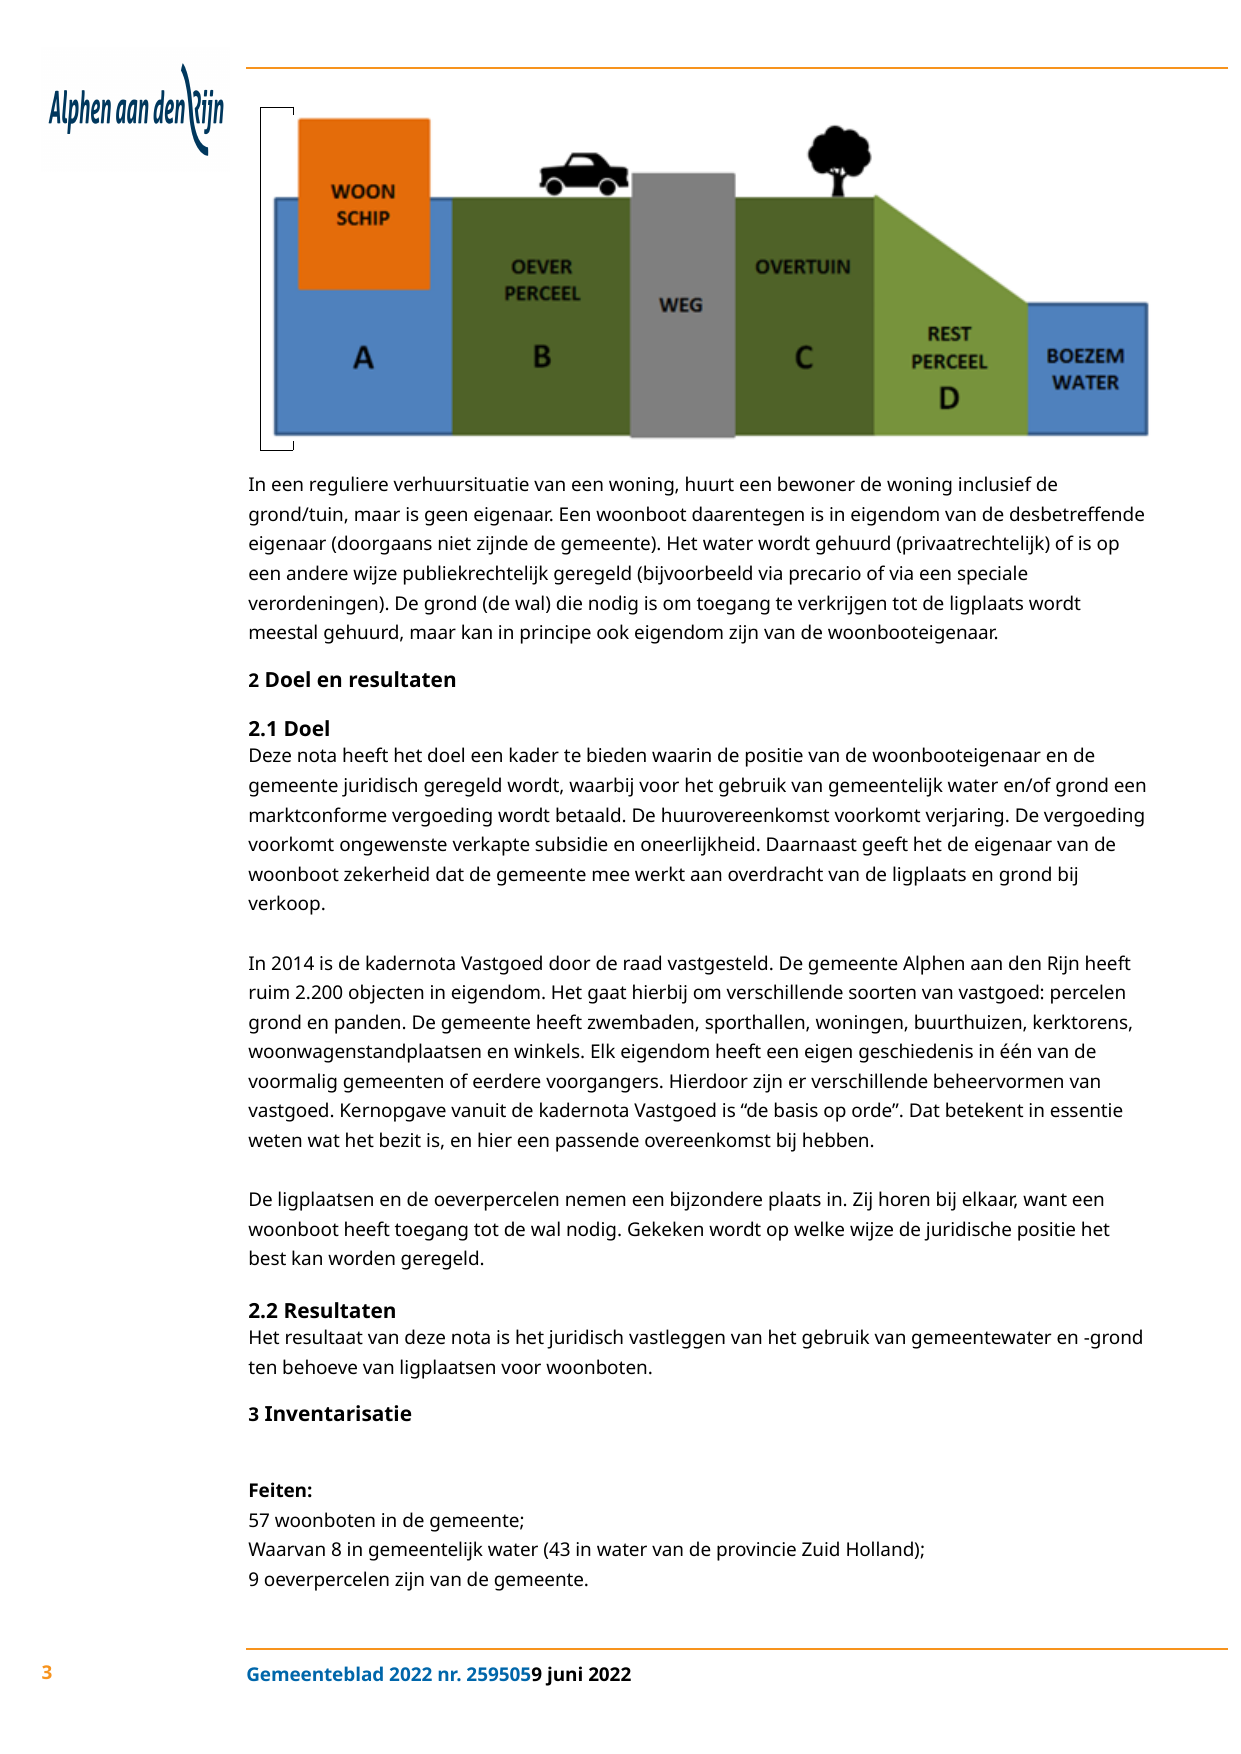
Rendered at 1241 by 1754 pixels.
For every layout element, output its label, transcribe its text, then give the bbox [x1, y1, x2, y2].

picture [268, 115, 1155, 441]
text 2.2 Resultaten [248, 1296, 1152, 1324]
text Het resultaat van deze nota is het juridisch vastleggen van het gebruik van gemeentewater en -grond ten behoeve van ligplaatsen voor woonboten. [248, 1324, 1152, 1380]
picture [41, 47, 231, 172]
text In een reguliere verhuursituatie van een woning, huurt een bewoner de woning inclusief de grond/tuin, maar is geen eigenaar. Een woonboot daarentegen is in eigendom van de desbetreffende eigenaar (doorgaans niet zijnde de gemeente). Het water wordt gehuurd (privaatrechtelijk) of is op een andere wijze publiekrechtelijk geregeld (bijvoorbeeld via precario of via een speciale verordeningen). De grond (de wal) die nodig is om toegang te verkrijgen tot de ligplaats wordt meestal gehuurd, maar kan in principe ook eigendom zijn van de woonbooteigenaar. [248, 471, 1152, 645]
text 2.1 Doel [248, 714, 1152, 743]
text 3 Inventarisatie [248, 1399, 1152, 1428]
table_header Feiten: 57 woonboten in de gemeente; Waarvan 8 in gemeentelijk water (43 in water van de provincie Zuid Holland); 9 oeverpercelen zijn van de gemeente. [248, 1478, 1152, 1592]
text 2 Doel en resultaten [248, 665, 1152, 693]
text In 2014 is de kadernota Vastgoed door de raad vastgesteld. De gemeente Alphen aan den Rijn heeft ruim 2.200 objecten in eigendom. Het gaat hierbij om verschillende soorten van vastgoed: percelen grond en panden. De gemeente heeft zwembaden, sporthallen, woningen, buurthuizen, kerktorens, woonwagenstandplaatsen en winkels. Elk eigendom heeft een eigen geschiedenis in één van de voormalig gemeenten of eerdere voorgangers. Hierdoor zijn er verschillende beheervormen van vastgoed. Kernopgave vanuit de kadernota Vastgoed is “de basis op orde”. Dat betekent in essentie weten wat het bezit is, en hier een passende overeenkomst bij hebben. [248, 950, 1152, 1153]
text De ligplaatsen en de oeverpercelen nemen een bijzondere plaats in. Zij horen bij elkaar, want een woonboot heeft toegang tot de wal nodig. Gekeken wordt op welke wijze de juridische positie het best kan worden geregeld. [248, 1186, 1152, 1271]
text Deze nota heeft het doel een kader te bieden waarin de positie van de woonbooteigenaar en de gemeente juridisch geregeld wordt, waarbij voor het gebruik van gemeentelijk water en/of grond een marktconforme vergoeding wordt betaald. De huurovereenkomst voorkomt verjaring. De vergoeding voorkomt ongewenste verkapte subsidie en oneerlijkheid. Daarnaast geeft het de eigenaar van de woonboot zekerheid dat de gemeente mee werkt aan overdracht van de ligplaats en grond bij verkoop. [248, 743, 1152, 916]
